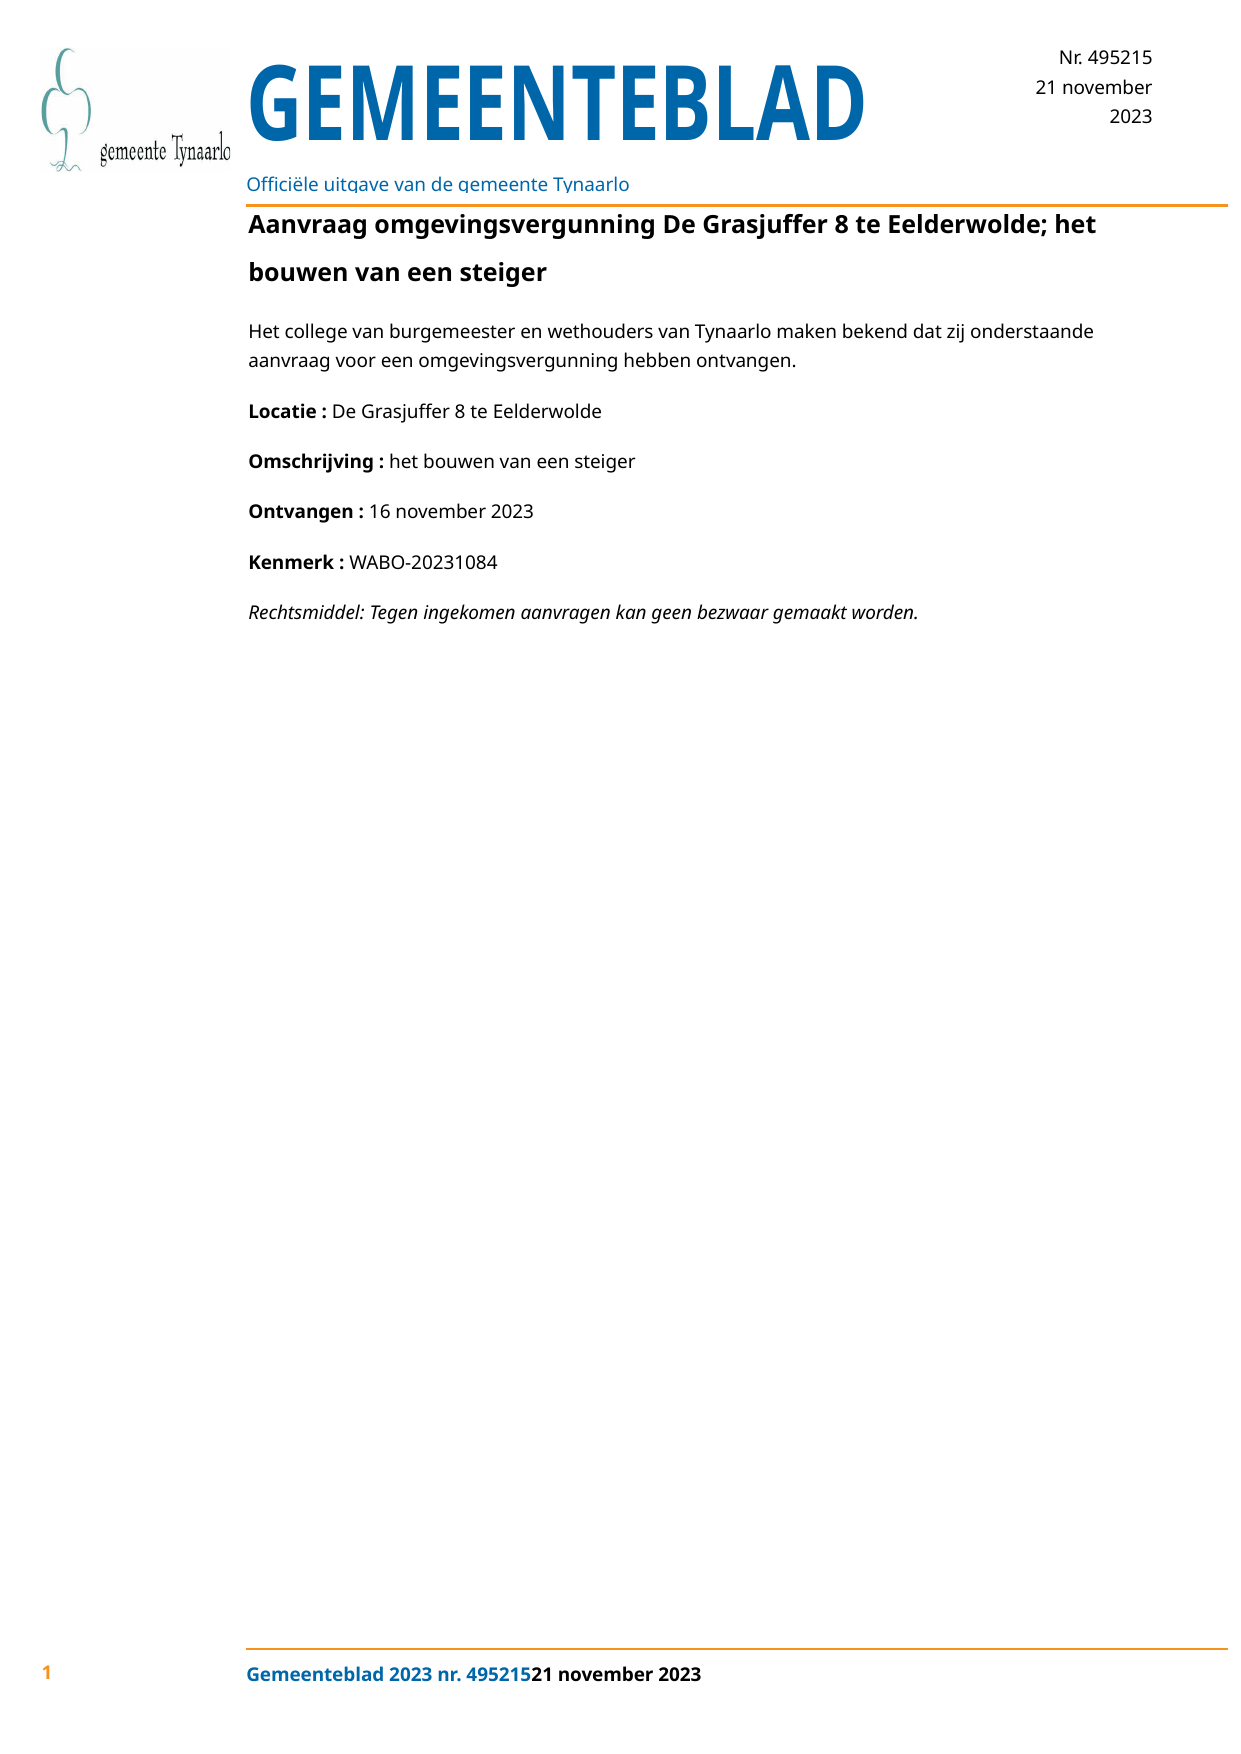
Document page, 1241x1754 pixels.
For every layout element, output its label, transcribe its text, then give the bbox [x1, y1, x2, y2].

text Rechtsmiddel: Tegen ingekomen aanvragen kan geen bezwaar gemaakt worden. [248, 599, 1152, 625]
text Locatie : De Grasjuffer 8 te Eelderwolde [248, 398, 1152, 424]
text Omschrijving : het bouwen van een steiger [248, 448, 1152, 474]
picture [41, 47, 231, 172]
text Kenmerk : WABO-20231084 [248, 549, 1152, 575]
text Ontvangen : 16 november 2023 [248, 499, 1152, 524]
text Aanvraag omgevingsvergunning De Grasjuffer 8 te Eelderwolde; het bouwen van een steiger [248, 207, 1152, 288]
text Het college van burgemeester en wethouders van Tynaarlo maken bekend dat zij onderstaande aanvraag voor een omgevingsvergunning hebben ontvangen. [248, 318, 1152, 373]
